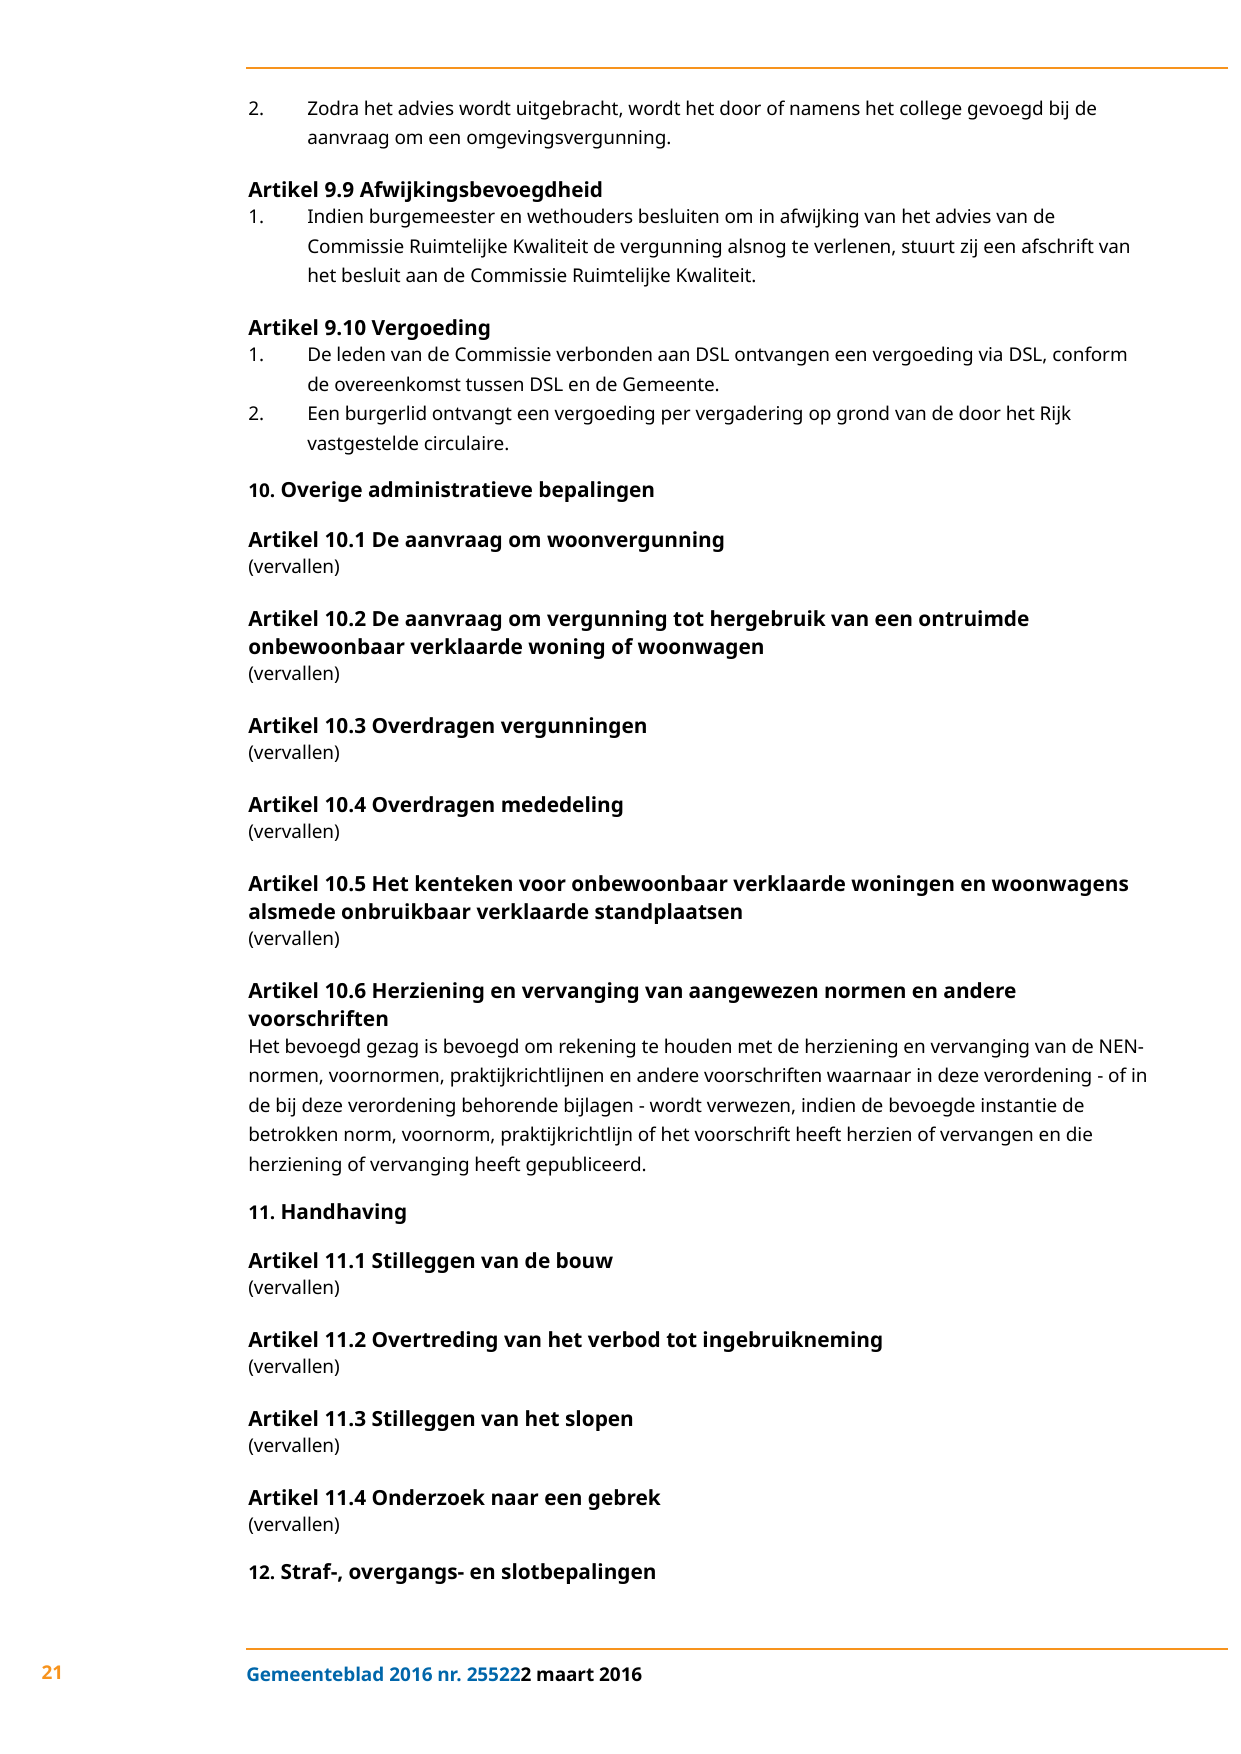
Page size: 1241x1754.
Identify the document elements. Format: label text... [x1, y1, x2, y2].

picture [41, 47, 231, 172]
text Artikel 9.9 Afwijkingsbevoegdheid [248, 175, 1152, 203]
text (vervallen) [248, 661, 1152, 686]
text Artikel 11.3 Stilleggen van het slopen [248, 1404, 1152, 1432]
text (vervallen) [248, 739, 1152, 765]
text (vervallen) [248, 553, 1152, 579]
text (vervallen) [248, 1274, 1152, 1300]
text (vervallen) [248, 1432, 1152, 1458]
text Artikel 11.2 Overtreding van het verbod tot ingebruikneming [248, 1325, 1152, 1353]
text Artikel 10.4 Overdragen mededeling [248, 790, 1152, 818]
list Indien burgemeester en wethouders besluiten om in afwijking van het advies van de Commissie Ruimtelijke Kwaliteit de vergunning alsnog te verlenen, stuurt zij een afschrift van het besluit aan de Commissie Ruimtelijke Kwaliteit. [248, 203, 1152, 288]
text (vervallen) [248, 1353, 1152, 1379]
text Artikel 11.1 Stilleggen van de bouw [248, 1246, 1152, 1274]
text Artikel 10.6 Herziening en vervanging van aangewezen normen en andere voorschriften [248, 976, 1152, 1033]
list De leden van de Commissie verbonden aan DSL ontvangen een vergoeding via DSL, conform de overeenkomst tussen DSL en de Gemeente. [248, 341, 1152, 397]
text 11. Handhaving [248, 1197, 1152, 1225]
text Artikel 10.5 Het kenteken voor onbewoonbaar verklaarde woningen en woonwagens alsmede onbruikbaar verklaarde standplaatsen [248, 869, 1152, 926]
list Een burgerlid ontvangt een vergoeding per vergadering op grond van de door het Rijk vastgestelde circulaire. [248, 400, 1152, 456]
text Artikel 10.3 Overdragen vergunningen [248, 711, 1152, 739]
list Zodra het advies wordt uitgebracht, wordt het door of namens het college gevoegd bij de aanvraag om een omgevingsvergunning. [248, 95, 1152, 150]
text Artikel 9.10 Vergoeding [248, 313, 1152, 341]
text (vervallen) [248, 1511, 1152, 1537]
text Artikel 11.4 Onderzoek naar een gebrek [248, 1483, 1152, 1511]
text (vervallen) [248, 926, 1152, 951]
text (vervallen) [248, 818, 1152, 844]
text Het bevoegd gezag is bevoegd om rekening te houden met de herziening en vervanging van de NEN-normen, voornormen, praktijkrichtlijnen en andere voorschriften waarnaar in deze verordening - of in de bij deze verordening behorende bijlagen - wordt verwezen, indien de bevoegde instantie de betrokken norm, voornorm, praktijkrichtlijn of het voorschrift heeft herzien of vervangen en die herziening of vervanging heeft gepubliceerd. [248, 1033, 1152, 1177]
text Artikel 10.1 De aanvraag om woonvergunning [248, 525, 1152, 553]
text Artikel 10.2 De aanvraag om vergunning tot hergebruik van een ontruimde onbewoonbaar verklaarde woning of woonwagen [248, 604, 1152, 661]
text 12. Straf-, overgangs- en slotbepalingen [248, 1557, 1152, 1585]
text 10. Overige administratieve bepalingen [248, 476, 1152, 504]
